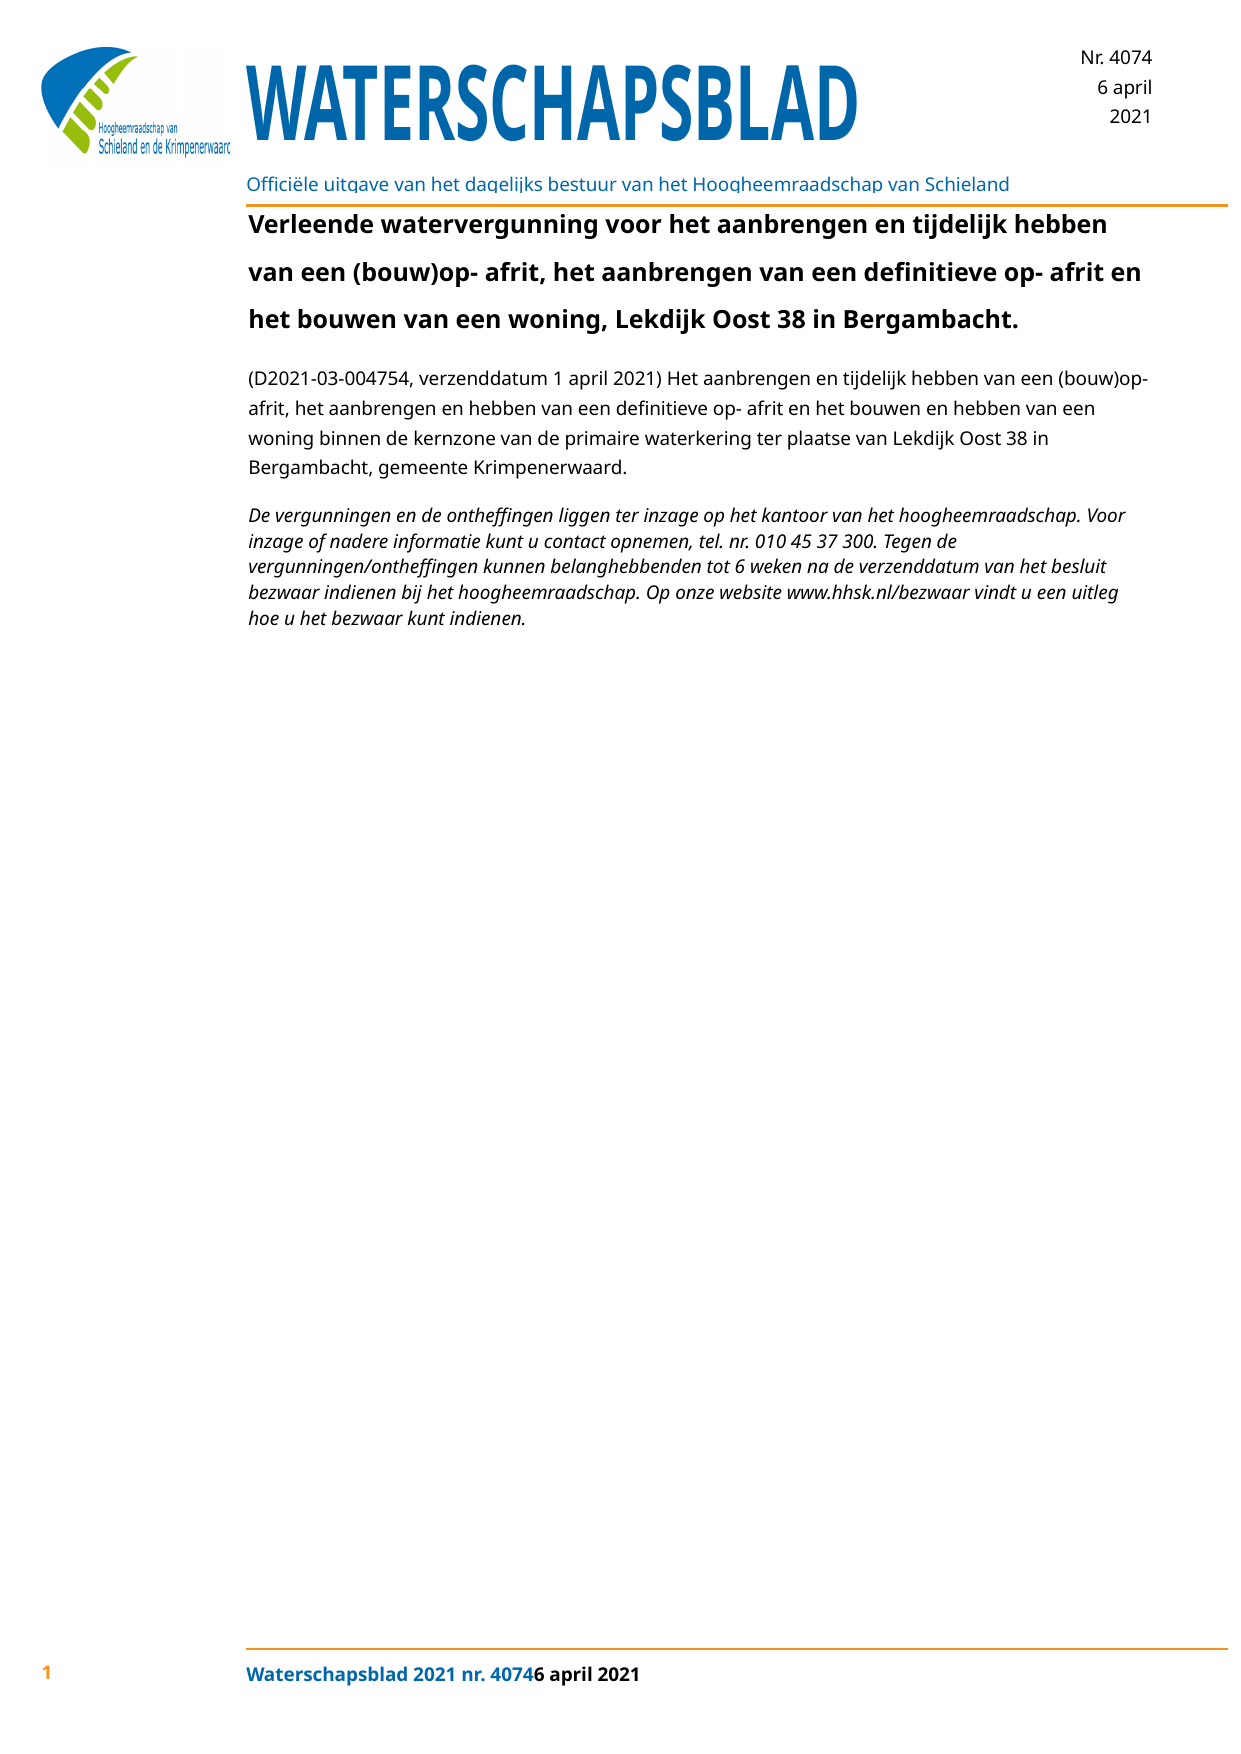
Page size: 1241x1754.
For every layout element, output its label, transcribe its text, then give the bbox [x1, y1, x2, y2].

text Verleende watervergunning voor het aanbrengen en tijdelijk hebben van een (bouw)op- afrit, het aanbrengen van een definitieve op- afrit en het bouwen van een woning, Lekdijk Oost 38 in Bergambacht. [248, 207, 1152, 336]
text (D2021-03-004754, verzenddatum 1 april 2021) Het aanbrengen en tijdelijk hebben van een (bouw)op- afrit, het aanbrengen en hebben van een definitieve op- afrit en het bouwen en hebben van een woning binnen de kernzone van de primaire waterkering ter plaatse van Lekdijk Oost 38 in Bergambacht, gemeente Krimpenerwaard. [248, 366, 1152, 480]
picture [41, 47, 231, 172]
text De vergunningen en de ontheffingen liggen ter inzage op het kantoor van het hoogheemraadschap. Voor inzage of nadere informatie kunt u contact opnemen, tel. nr. 010 45 37 300. Tegen de vergunningen/ontheffingen kunnen belanghebbenden tot 6 weken na de verzenddatum van het besluit bezwaar indienen bij het hoogheemraadschap. Op onze website www.hhsk.nl/bezwaar vindt u een uitleg hoe u het bezwaar kunt indienen. [248, 502, 1152, 631]
